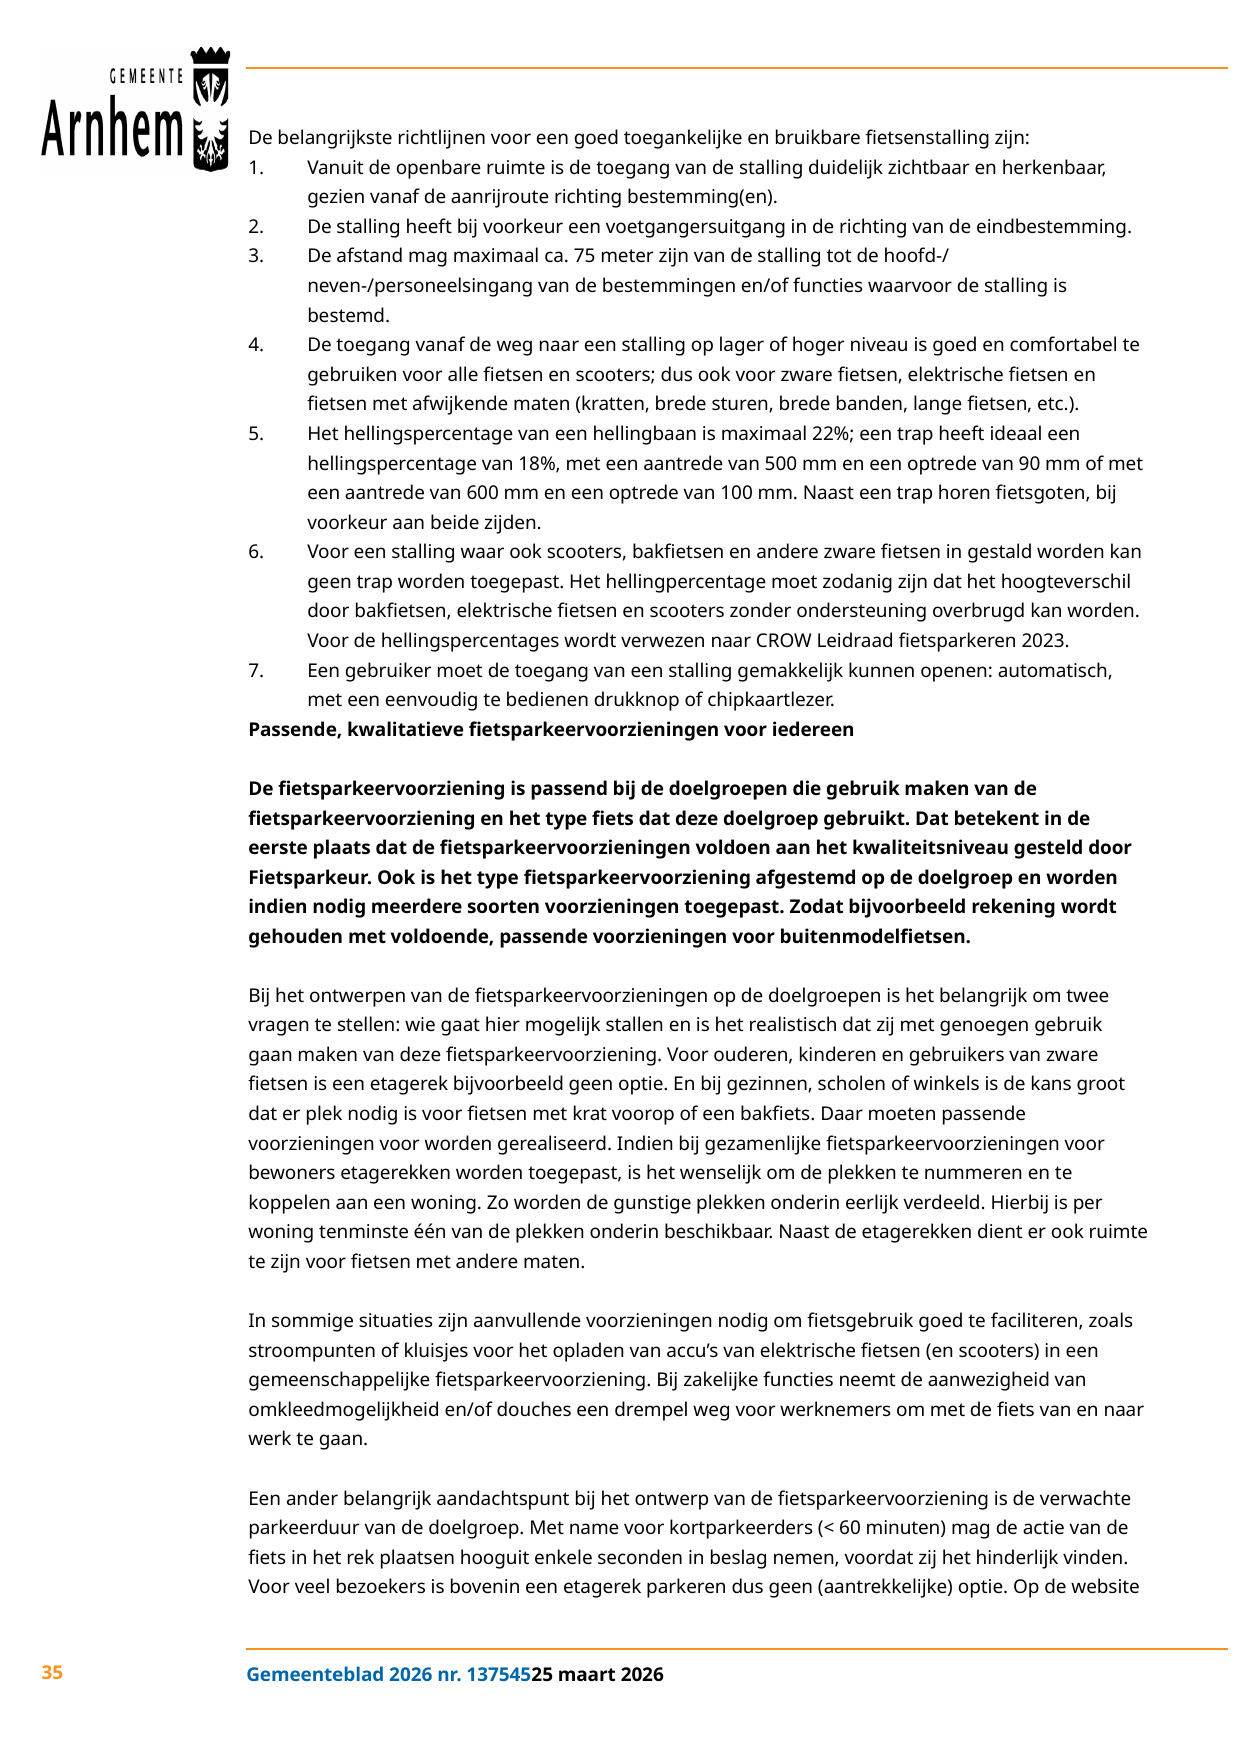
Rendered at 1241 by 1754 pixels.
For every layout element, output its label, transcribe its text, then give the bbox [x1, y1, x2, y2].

list Vanuit de openbare ruimte is de toegang van de stalling duidelijk zichtbaar en herkenbaar, gezien vanaf de aanrijroute richting bestemming(en). [248, 154, 1152, 209]
list Het hellingspercentage van een hellingbaan is maximaal 22%; een trap heeft ideaal een hellingspercentage van 18%, met een aantrede van 500 mm en een optrede van 90 mm of met een aantrede van 600 mm en een optrede van 100 mm. Naast een trap horen fietsgoten, bij voorkeur aan beide zijden. [248, 420, 1152, 535]
list Een gebruiker moet de toegang van een stalling gemakkelijk kunnen openen: automatisch, met een eenvoudig te bedienen drukknop of chipkaartlezer. [248, 657, 1152, 712]
text Een ander belangrijk aandachtspunt bij het ontwerp van de fietsparkeervoorziening is de verwachte parkeerduur van de doelgroep. Met name voor kortparkeerders (< 60 minuten) mag de actie van de fiets in het rek plaatsen hooguit enkele seconden in beslag nemen, voordat zij het hinderlijk vinden. Voor veel bezoekers is bovenin een etagerek parkeren dus geen (aantrekkelijke) optie. Op de website [248, 1485, 1152, 1599]
picture [41, 47, 231, 172]
text In sommige situaties zijn aanvullende voorzieningen nodig om fietsgebruik goed te faciliteren, zoals stroompunten of kluisjes voor het opladen van accu’s van elektrische fietsen (en scooters) in een gemeenschappelijke fietsparkeervoorziening. Bij zakelijke functies neemt de aanwezigheid van omkleedmogelijkheid en/of douches een drempel weg voor werknemers om met de fiets van en naar werk te gaan. [248, 1307, 1152, 1451]
list De toegang vanaf de weg naar een stalling op lager of hoger niveau is goed en comfortabel te gebruiken voor alle fietsen en scooters; dus ook voor zware fietsen, elektrische fietsen en fietsen met afwijkende maten (kratten, brede sturen, brede banden, lange fietsen, etc.). [248, 331, 1152, 416]
text Bij het ontwerpen van de fietsparkeervoorzieningen op de doelgroepen is het belangrijk om twee vragen te stellen: wie gaat hier mogelijk stallen en is het realistisch dat zij met genoegen gebruik gaan maken van deze fietsparkeervoorziening. Voor ouderen, kinderen en gebruikers van zware fietsen is een etagerek bijvoorbeeld geen optie. En bij gezinnen, scholen of winkels is de kans groot dat er plek nodig is voor fietsen met krat voorop of een bakfiets. Daar moeten passende voorzieningen voor worden gerealiseerd. Indien bij gezamenlijke fietsparkeervoorzieningen voor bewoners etagerekken worden toegepast, is het wenselijk om de plekken te nummeren en te koppelen aan een woning. Zo worden de gunstige plekken onderin eerlijk verdeeld. Hierbij is per woning tenminste één van de plekken onderin beschikbaar. Naast de etagerekken dient er ook ruimte te zijn voor fietsen met andere maten. [248, 982, 1152, 1274]
text Passende, kwalitatieve fietsparkeervoorzieningen voor iedereen [248, 716, 1152, 742]
list Voor een stalling waar ook scooters, bakfietsen en andere zware fietsen in gestald worden kan geen trap worden toegepast. Het hellingpercentage moet zodanig zijn dat het hoogteverschil door bakfietsen, elektrische fietsen en scooters zonder ondersteuning overbrugd kan worden. Voor de hellingspercentages wordt verwezen naar CROW Leidraad fietsparkeren 2023. [248, 538, 1152, 653]
table_header De fietsparkeervoorziening is passend bij de doelgroepen die gebruik maken van de fietsparkeervoorziening en het type fiets dat deze doelgroep gebruikt. Dat betekent in de eerste plaats dat de fietsparkeervoorzieningen voldoen aan het kwaliteitsniveau gesteld door Fietsparkeur. Ook is het type fietsparkeervoorziening afgestemd op de doelgroep en worden indien nodig meerdere soorten voorzieningen toegepast. Zodat bijvoorbeeld rekening wordt gehouden met voldoende, passende voorzieningen voor buitenmodelfietsen. [248, 775, 1152, 949]
list De stalling heeft bij voorkeur een voetgangersuitgang in de richting van de eindbestemming. [248, 213, 1152, 239]
list De afstand mag maximaal ca. 75 meter zijn van de stalling tot de hoofd-/ neven-/personeelsingang van de bestemmingen en/of functies waarvoor de stalling is bestemd. [248, 243, 1152, 328]
text De belangrijkste richtlijnen voor een goed toegankelijke en bruikbare fietsenstalling zijn: [248, 124, 1152, 150]
